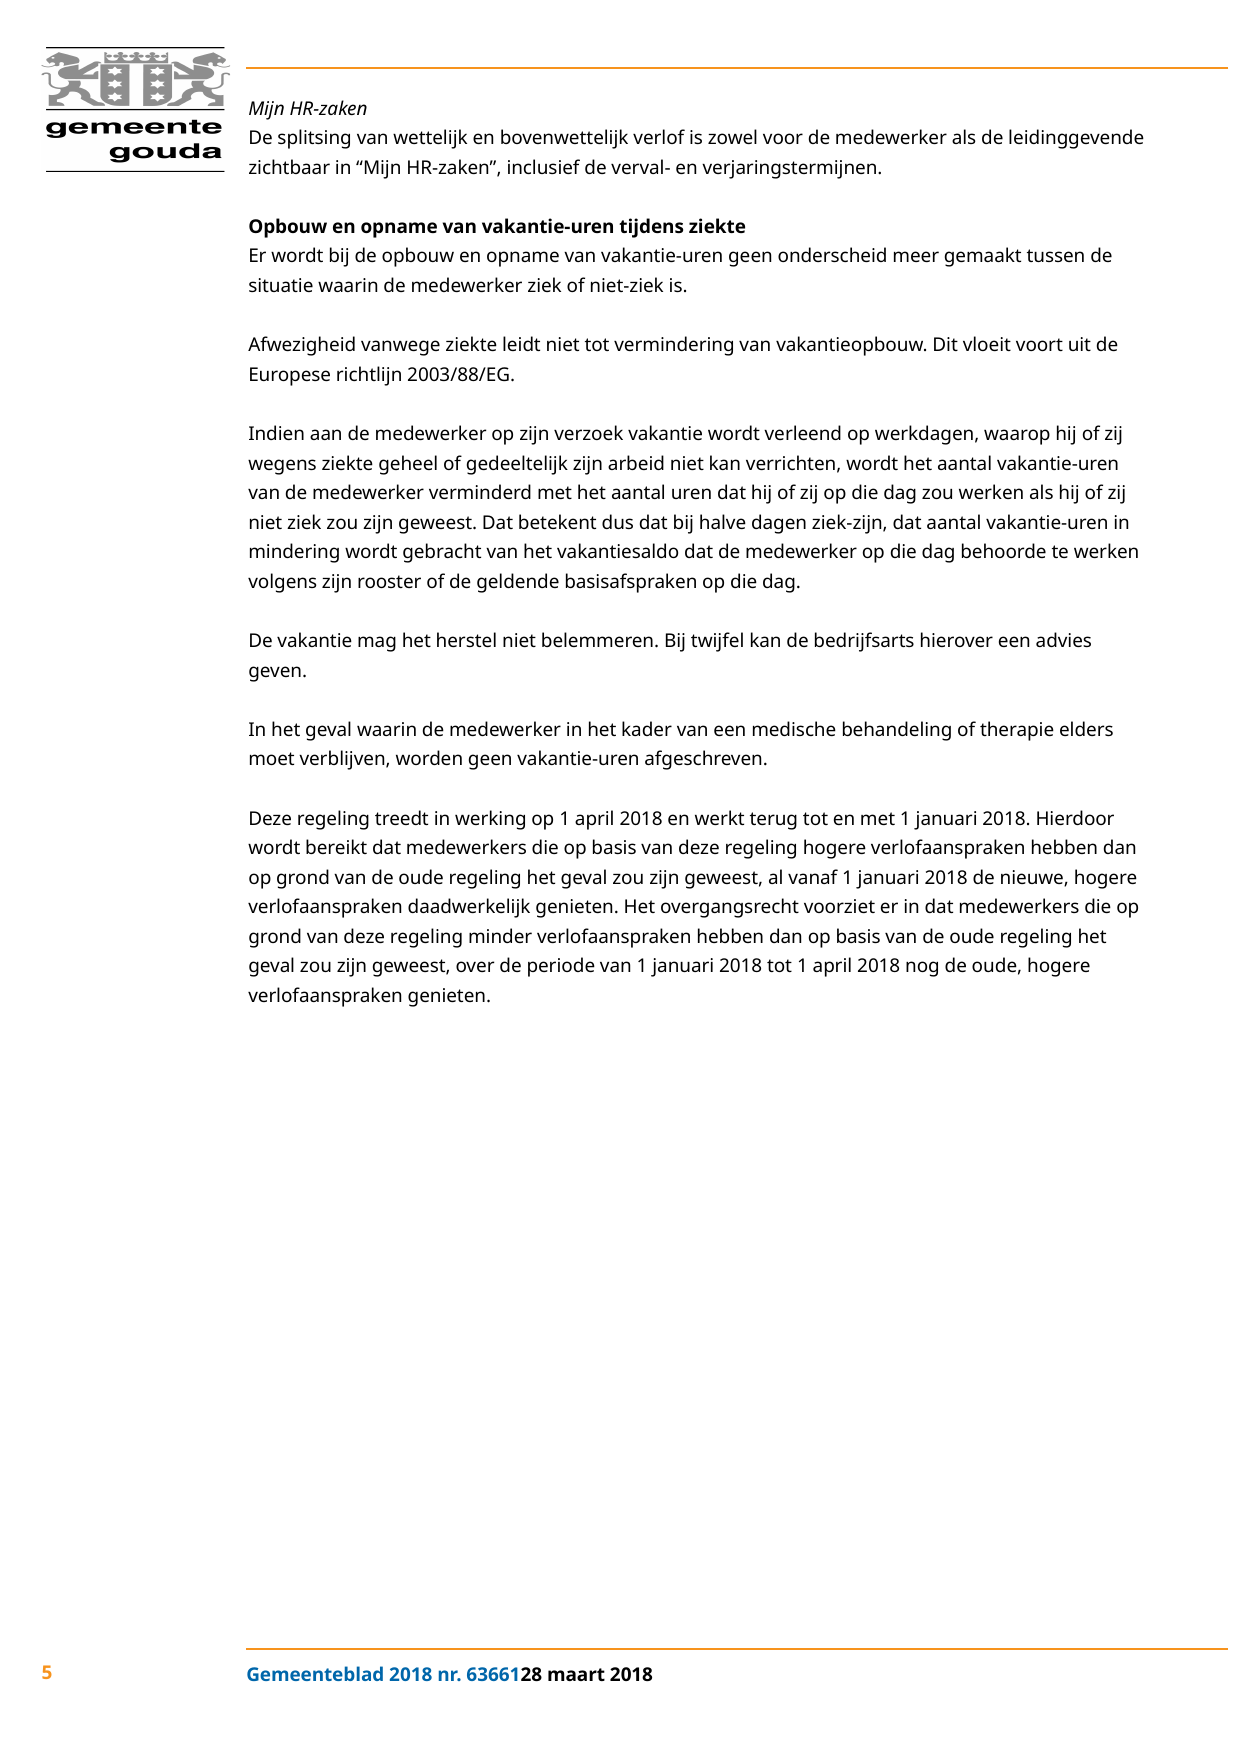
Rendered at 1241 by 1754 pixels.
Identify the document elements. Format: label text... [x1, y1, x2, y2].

picture [41, 47, 231, 172]
text De vakantie mag het herstel niet belemmeren. Bij twijfel kan de bedrijfsarts hierover een advies geven. [248, 627, 1152, 683]
text Opbouw en opname van vakantie-uren tijdens ziekte [248, 213, 1152, 239]
text Mijn HR-zaken [248, 95, 1152, 121]
text Indien aan de medewerker op zijn verzoek vakantie wordt verleend op werkdagen, waarop hij of zij wegens ziekte geheel of gedeeltelijk zijn arbeid niet kan verrichten, wordt het aantal vakantie-uren van de medewerker verminderd met het aantal uren dat hij of zij op die dag zou werken als hij of zij niet ziek zou zijn geweest. Dat betekent dus dat bij halve dagen ziek-zijn, dat aantal vakantie-uren in mindering wordt gebracht van het vakantiesaldo dat de medewerker op die dag behoorde te werken volgens zijn rooster of de geldende basisafspraken op die dag. [248, 420, 1152, 594]
text De splitsing van wettelijk en bovenwettelijk verlof is zowel voor de medewerker als de leidinggevende zichtbaar in “Mijn HR-zaken”, inclusief de verval- en verjaringstermijnen. [248, 124, 1152, 180]
text Deze regeling treedt in werking op 1 april 2018 en werkt terug tot en met 1 januari 2018. Hierdoor wordt bereikt dat medewerkers die op basis van deze regeling hogere verlofaanspraken hebben dan op grond van de oude regeling het geval zou zijn geweest, al vanaf 1 januari 2018 de nieuwe, hogere verlofaanspraken daadwerkelijk genieten. Het overgangsrecht voorziet er in dat medewerkers die op grond van deze regeling minder verlofaanspraken hebben dan op basis van de oude regeling het geval zou zijn geweest, over de periode van 1 januari 2018 tot 1 april 2018 nog de oude, hogere verlofaanspraken genieten. [248, 805, 1152, 1008]
text Afwezigheid vanwege ziekte leidt niet tot vermindering van vakantieopbouw. Dit vloeit voort uit de Europese richtlijn 2003/88/EG. [248, 331, 1152, 387]
text Er wordt bij de opbouw en opname van vakantie-uren geen onderscheid meer gemaakt tussen de situatie waarin de medewerker ziek of niet-ziek is. [248, 243, 1152, 298]
text In het geval waarin de medewerker in het kader van een medische behandeling of therapie elders moet verblijven, worden geen vakantie-uren afgeschreven. [248, 716, 1152, 771]
